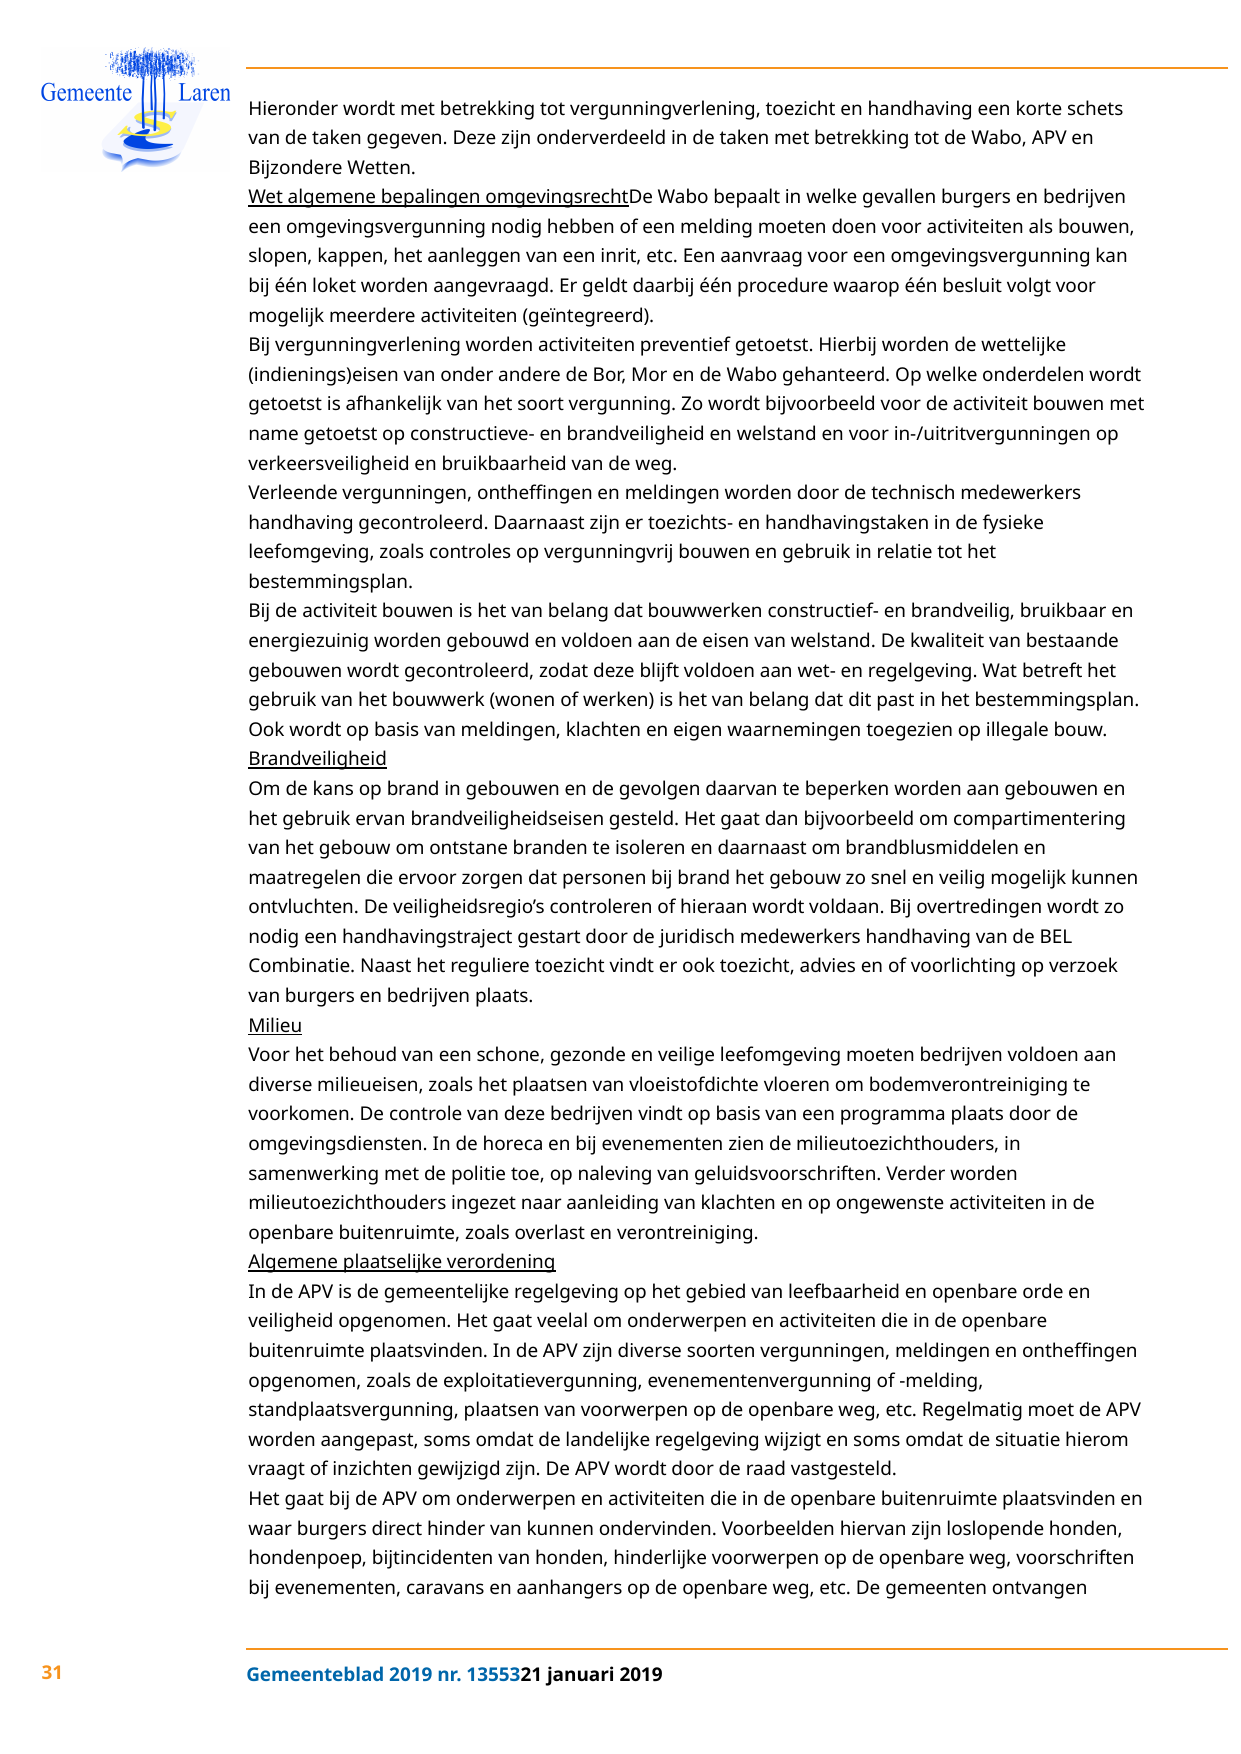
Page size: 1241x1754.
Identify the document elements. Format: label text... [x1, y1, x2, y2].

text Wet algemene bepalingen omgevingsrechtDe Wabo bepaalt in welke gevallen burgers en bedrijven een omgevingsvergunning nodig hebben of een melding moeten doen voor activiteiten als bouwen, slopen, kappen, het aanleggen van een inrit, etc. Een aanvraag voor een omgevingsvergunning kan bij één loket worden aangevraagd. Er geldt daarbij één procedure waarop één besluit volgt voor mogelijk meerdere activiteiten (geïntegreerd). [248, 183, 1152, 328]
text energiezuinig worden gebouwd en voldoen aan de eisen van welstand. De kwaliteit van bestaande gebouwen wordt gecontroleerd, zodat deze blijft voldoen aan wet- en regelgeving. Wat betreft het gebruik van het bouwwerk (wonen of werken) is het van belang dat dit past in het bestemmingsplan. Ook wordt op basis van meldingen, klachten en eigen waarnemingen toegezien op illegale bouw. [248, 627, 1152, 742]
text Brandveiligheid [248, 746, 1152, 771]
text Het gaat bij de APV om onderwerpen en activiteiten die in de openbare buitenruimte plaatsvinden en waar burgers direct hinder van kunnen ondervinden. Voorbeelden hiervan zijn loslopende honden, hondenpoep, bijtincidenten van honden, hinderlijke voorwerpen op de openbare weg, voorschriften bij evenementen, caravans en aanhangers op de openbare weg, etc. De gemeenten ontvangen [248, 1485, 1152, 1600]
text Bij vergunningverlening worden activiteiten preventief getoetst. Hierbij worden de wettelijke (indienings)eisen van onder andere de Bor, Mor en de Wabo gehanteerd. Op welke onderdelen wordt getoetst is afhankelijk van het soort vergunning. Zo wordt bijvoorbeeld voor de activiteit bouwen met name getoetst op constructieve- en brandveiligheid en welstand en voor in-/uitritvergunningen op verkeersveiligheid en bruikbaarheid van de weg. [248, 331, 1152, 476]
text Algemene plaatselijke verordening [248, 1248, 1152, 1274]
text Milieu [248, 1012, 1152, 1038]
picture [41, 47, 231, 172]
text Bij de activiteit bouwen is het van belang dat bouwwerken constructief- en brandveilig, bruikbaar en [248, 598, 1152, 623]
text milieutoezichthouders ingezet naar aanleiding van klachten en op ongewenste activiteiten in de openbare buitenruimte, zoals overlast en verontreiniging. [248, 1189, 1152, 1245]
text In de APV is de gemeentelijke regelgeving op het gebied van leefbaarheid en openbare orde en veiligheid opgenomen. Het gaat veelal om onderwerpen en activiteiten die in de openbare buitenruimte plaatsvinden. In de APV zijn diverse soorten vergunningen, meldingen en ontheffingen opgenomen, zoals de exploitatievergunning, evenementenvergunning of -melding, standplaatsvergunning, plaatsen van voorwerpen op de openbare weg, etc. Regelmatig moet de APV worden aangepast, soms omdat de landelijke regelgeving wijzigt en soms omdat de situatie hierom vraagt of inzichten gewijzigd zijn. De APV wordt door de raad vastgesteld. [248, 1278, 1152, 1481]
text Verleende vergunningen, ontheffingen en meldingen worden door de technisch medewerkers handhaving gecontroleerd. Daarnaast zijn er toezichts- en handhavingstaken in de fysieke leefomgeving, zoals controles op vergunningvrij bouwen en gebruik in relatie tot het bestemmingsplan. [248, 479, 1152, 594]
text Voor het behoud van een schone, gezonde en veilige leefomgeving moeten bedrijven voldoen aan diverse milieueisen, zoals het plaatsen van vloeistofdichte vloeren om bodemverontreiniging te voorkomen. De controle van deze bedrijven vindt op basis van een programma plaats door de omgevingsdiensten. In de horeca en bij evenementen zien de milieutoezichthouders, in samenwerking met de politie toe, op naleving van geluidsvoorschriften. Verder worden [248, 1041, 1152, 1186]
text Hieronder wordt met betrekking tot vergunningverlening, toezicht en handhaving een korte schets van de taken gegeven. Deze zijn onderverdeeld in de taken met betrekking tot de Wabo, APV en Bijzondere Wetten. [248, 95, 1152, 180]
text Om de kans op brand in gebouwen en de gevolgen daarvan te beperken worden aan gebouwen en het gebruik ervan brandveiligheidseisen gesteld. Het gaat dan bijvoorbeeld om compartimentering van het gebouw om ontstane branden te isoleren en daarnaast om brandblusmiddelen en maatregelen die ervoor zorgen dat personen bij brand het gebouw zo snel en veilig mogelijk kunnen ontvluchten. De veiligheidsregio’s controleren of hieraan wordt voldaan. Bij overtredingen wordt zo nodig een handhavingstraject gestart door de juridisch medewerkers handhaving van de BEL Combinatie. Naast het reguliere toezicht vindt er ook toezicht, advies en of voorlichting op verzoek van burgers en bedrijven plaats. [248, 775, 1152, 1008]
